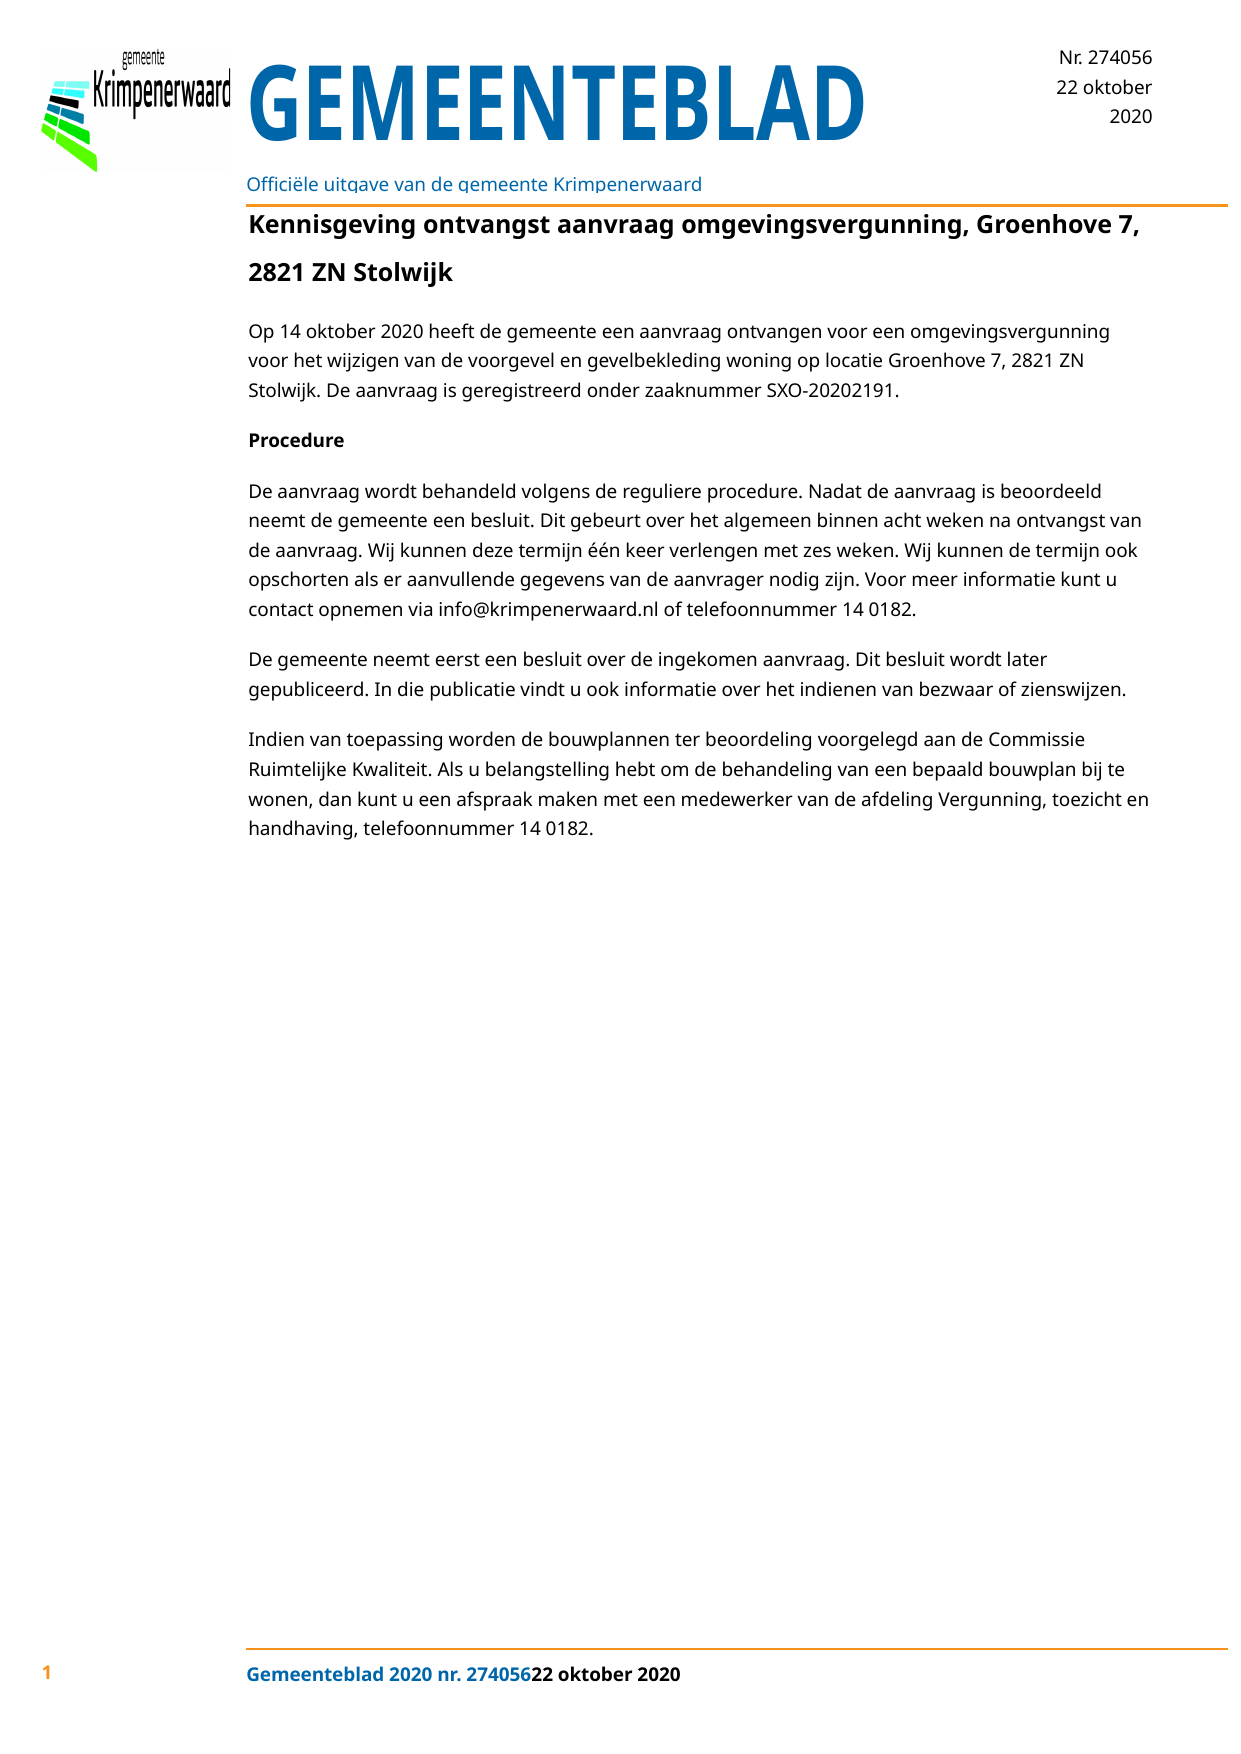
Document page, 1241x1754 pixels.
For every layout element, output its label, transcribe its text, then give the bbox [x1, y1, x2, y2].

text Op 14 oktober 2020 heeft de gemeente een aanvraag ontvangen voor een omgevingsvergunning voor het wijzigen van de voorgevel en gevelbekleding woning op locatie Groenhove 7, 2821 ZN Stolwijk. De aanvraag is geregistreerd onder zaaknummer SXO-20202191. [248, 318, 1152, 403]
text De gemeente neemt eerst een besluit over de ingekomen aanvraag. Dit besluit wordt later gepubliceerd. In die publicatie vindt u ook informatie over het indienen van bezwaar of zienswijzen. [248, 647, 1152, 702]
picture [41, 47, 231, 172]
text De aanvraag wordt behandeld volgens de reguliere procedure. Nadat de aanvraag is beoordeeld neemt de gemeente een besluit. Dit gebeurt over het algemeen binnen acht weken na ontvangst van de aanvraag. Wij kunnen deze termijn één keer verlengen met zes weken. Wij kunnen de termijn ook opschorten als er aanvullende gegevens van de aanvrager nodig zijn. Voor meer informatie kunt u contact opnemen via info@krimpenerwaard.nl of telefoonnummer 14 0182. [248, 478, 1152, 622]
text Procedure [248, 427, 1152, 453]
text Kennisgeving ontvangst aanvraag omgevingsvergunning, Groenhove 7, 2821 ZN Stolwijk [248, 207, 1152, 288]
text Indien van toepassing worden de bouwplannen ter beoordeling voorgelegd aan de Commissie Ruimtelijke Kwaliteit. Als u belangstelling hebt om de behandeling van een bepaald bouwplan bij te wonen, dan kunt u een afspraak maken met een medewerker van de afdeling Vergunning, toezicht en handhaving, telefoonnummer 14 0182. [248, 727, 1152, 841]
